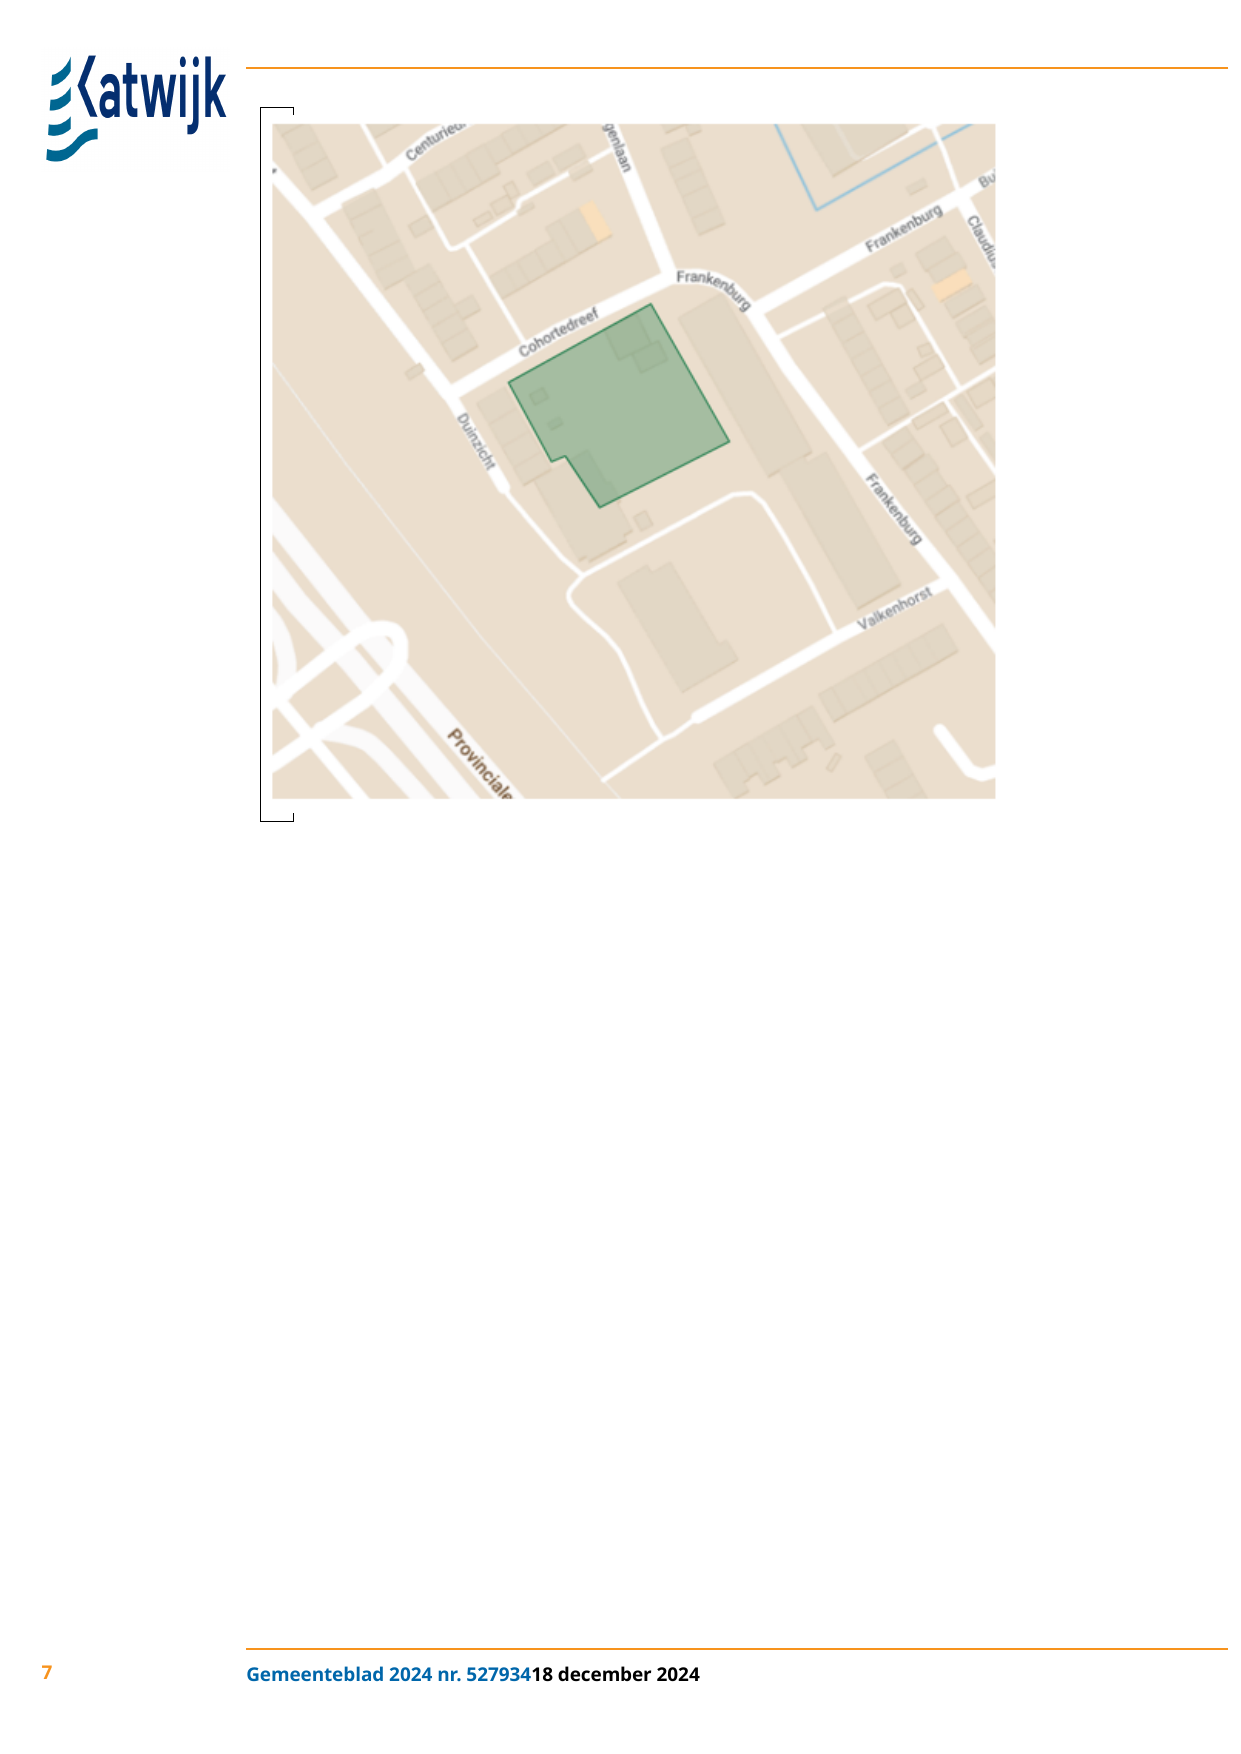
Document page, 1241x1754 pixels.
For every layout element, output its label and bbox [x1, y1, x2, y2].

picture [41, 47, 231, 172]
picture [268, 115, 1008, 813]
